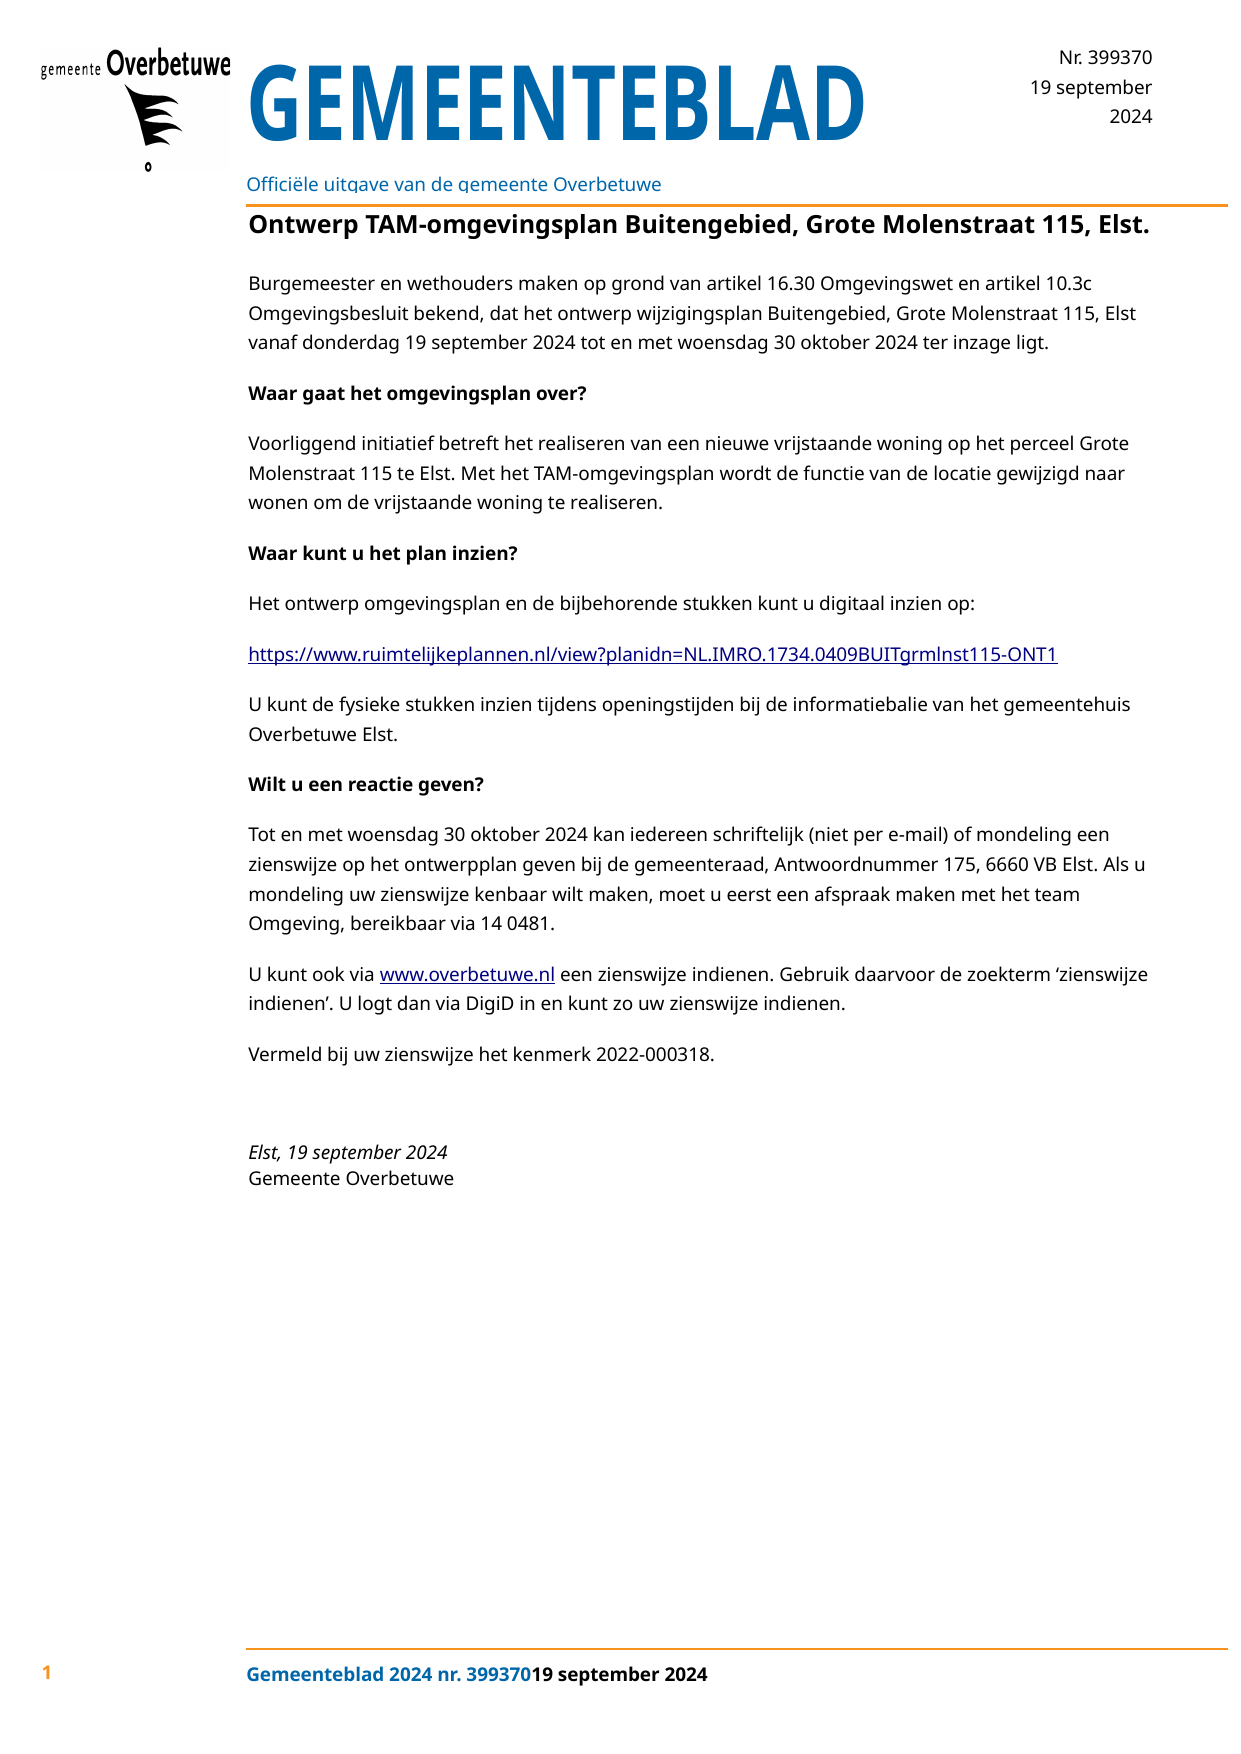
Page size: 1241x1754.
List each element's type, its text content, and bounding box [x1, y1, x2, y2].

text Waar gaat het omgevingsplan over? [248, 380, 1152, 406]
picture [41, 47, 231, 172]
text Voorliggend initiatief betreft het realiseren van een nieuwe vrijstaande woning op het perceel Grote Molenstraat 115 te Elst. Met het TAM-omgevingsplan wordt de functie van de locatie gewijzigd naar wonen om de vrijstaande woning te realiseren. [248, 430, 1152, 515]
text Tot en met woensdag 30 oktober 2024 kan iedereen schriftelijk (niet per e-mail) of mondeling een zienswijze op het ontwerpplan geven bij de gemeenteraad, Antwoordnummer 175, 6660 VB Elst. Als u mondeling uw zienswijze kenbaar wilt maken, moet u eerst een afspraak maken met het team Omgeving, bereikbaar via 14 0481. [248, 822, 1152, 936]
text Wilt u een reactie geven? [248, 771, 1152, 797]
text U kunt ook via www.overbetuwe.nl een zienswijze indienen. Gebruik daarvoor de zoekterm ‘zienswijze indienen’. U logt dan via DigiD in en kunt zo uw zienswijze indienen. [248, 961, 1152, 1016]
text Waar kunt u het plan inzien? [248, 540, 1152, 566]
text https://www.ruimtelijkeplannen.nl/view?planidn=NL.IMRO.1734.0409BUITgrmlnst115-ONT1 [248, 641, 1152, 666]
text Het ontwerp omgevingsplan en de bijbehorende stukken kunt u digitaal inzien op: [248, 590, 1152, 616]
text Ontwerp TAM-omgevingsplan Buitengebied, Grote Molenstraat 115, Elst. [248, 207, 1152, 241]
text Vermeld bij uw zienswijze het kenmerk 2022-000318. ​ [248, 1041, 1152, 1066]
text U kunt de fysieke stukken inzien tijdens openingstijden bij de informatiebalie van het gemeentehuis Overbetuwe Elst. [248, 691, 1152, 746]
text Gemeente Overbetuwe [248, 1165, 1152, 1190]
text Elst, 19 september 2024 [248, 1139, 1152, 1165]
text Burgemeester en wethouders maken op grond van artikel 16.30 Omgevingswet en artikel 10.3c Omgevingsbesluit bekend, dat het ontwerp wijzigingsplan Buitengebied, Grote Molenstraat 115, Elst vanaf donderdag 19 september 2024 tot en met woensdag ​30 oktober 2024 ter inzage ligt. [248, 270, 1152, 355]
